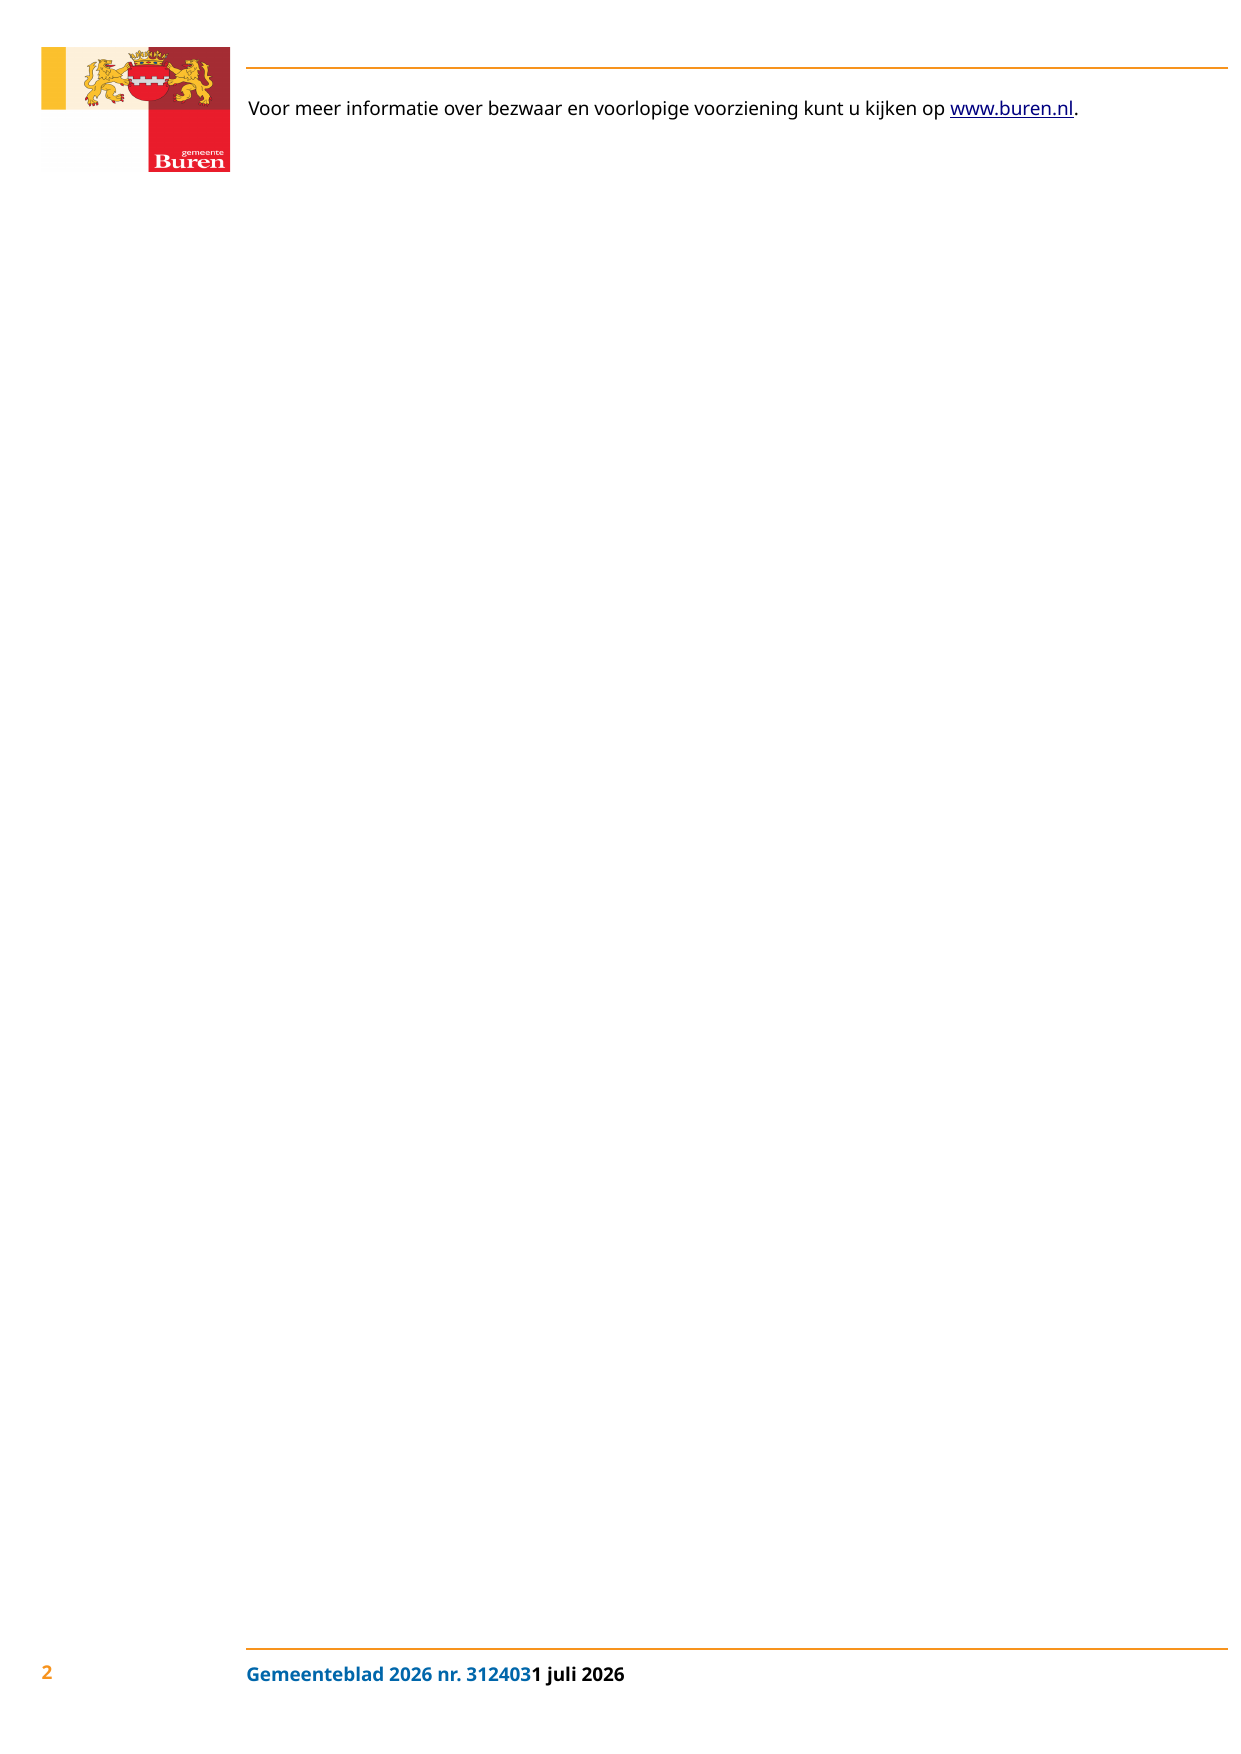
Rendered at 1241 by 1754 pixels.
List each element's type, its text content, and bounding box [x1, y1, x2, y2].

picture [41, 47, 231, 172]
text Voor meer informatie over bezwaar en voorlopige voorziening kunt u kijken op www.buren.nl. [248, 95, 1152, 121]
